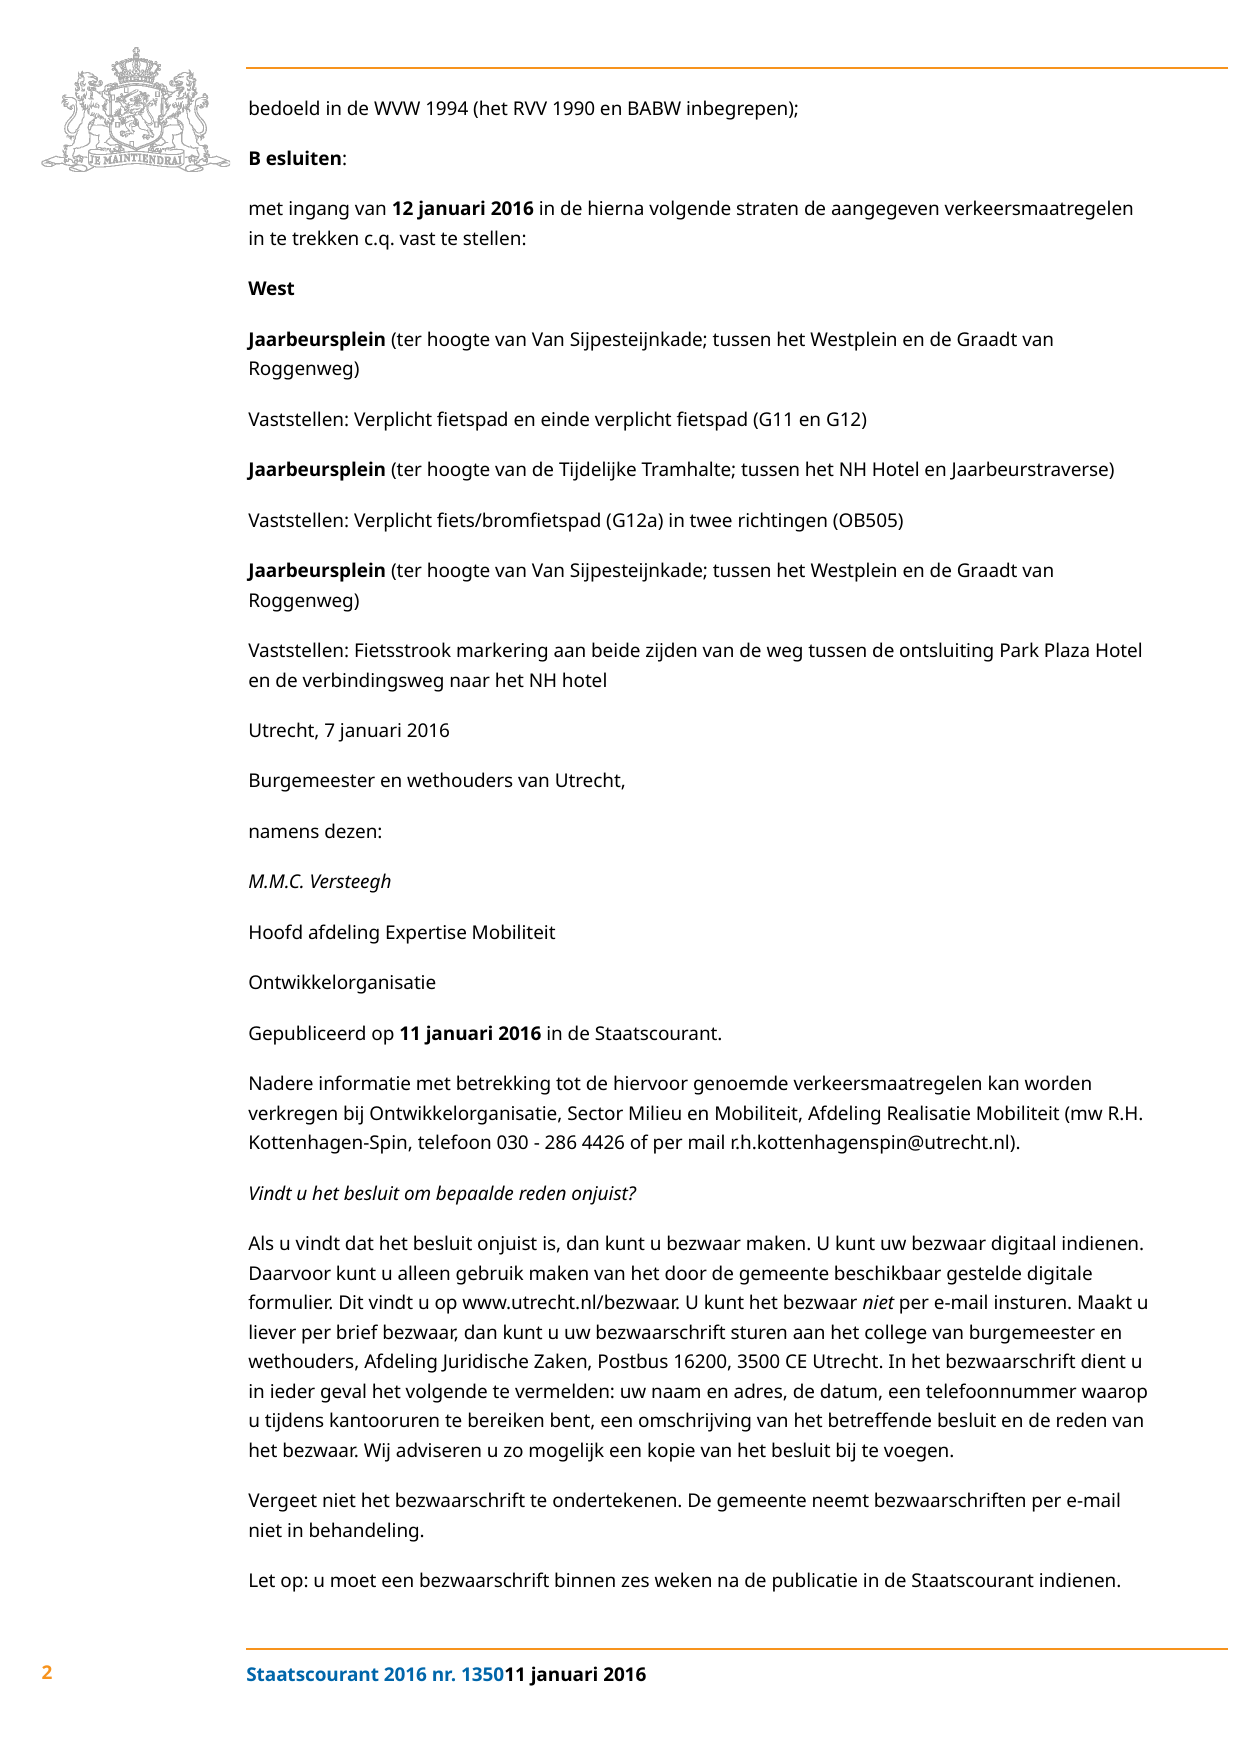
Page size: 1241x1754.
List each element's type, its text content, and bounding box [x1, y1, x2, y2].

picture [41, 47, 231, 172]
text Let op: u moet een bezwaarschrift binnen zes weken na de publicatie in de Staatscourant indienen. [248, 1568, 1152, 1593]
text Hoofd afdeling Expertise Mobiliteit [248, 919, 1152, 945]
text Vaststellen: Verplicht fietspad en einde verplicht fietspad (G11 en G12) [248, 406, 1152, 432]
text namens dezen: [248, 818, 1152, 844]
text Vergeet niet het bezwaarschrift te ondertekenen. De gemeente neemt bezwaarschriften per e-mail niet in behandeling. [248, 1488, 1152, 1543]
text Jaarbeursplein (ter hoogte van Van Sijpesteijnkade; tussen het Westplein en de Graadt van Roggenweg) [248, 326, 1152, 381]
text M.M.C. Versteegh [248, 868, 1152, 894]
text Ontwikkelorganisatie [248, 969, 1152, 995]
text bedoeld in de WVW 1994 (het RVV 1990 en BABW inbegrepen); [248, 95, 1152, 121]
text Jaarbeursplein (ter hoogte van de Tijdelijke Tramhalte; tussen het NH Hotel en Jaarbeurstraverse) [248, 456, 1152, 482]
text Vaststellen: Fietsstrook markering aan beide zijden van de weg tussen de ontsluiting Park Plaza Hotel en de verbindingsweg naar het NH hotel [248, 637, 1152, 693]
text Gepubliceerd op 11 januari 2016 in de Staatscourant. [248, 1020, 1152, 1046]
text Als u vindt dat het besluit onjuist is, dan kunt u bezwaar maken. U kunt uw bezwaar digitaal indienen. Daarvoor kunt u alleen gebruik maken van het door de gemeente beschikbaar gestelde digitale formulier. Dit vindt u op www.utrecht.nl/bezwaar. U kunt het bezwaar niet per e-mail insturen. Maakt u liever per brief bezwaar, dan kunt u uw bezwaarschrift sturen aan het college van burgemeester en wethouders, Afdeling Juridische Zaken, Postbus 16200, 3500 CE Utrecht. In het bezwaarschrift dient u in ieder geval het volgende te vermelden: uw naam en adres, de datum, een telefoonnummer waarop u tijdens kantooruren te bereiken bent, een omschrijving van het betreffende besluit en de reden van het bezwaar. Wij adviseren u zo mogelijk een kopie van het besluit bij te voegen. [248, 1230, 1152, 1463]
text Utrecht, 7 januari 2016 [248, 717, 1152, 743]
text Jaarbeursplein (ter hoogte van Van Sijpesteijnkade; tussen het Westplein en de Graadt van Roggenweg) [248, 557, 1152, 613]
text B esluiten: [248, 145, 1152, 171]
text Vaststellen: Verplicht fiets/bromfietspad (G12a) in twee richtingen (OB505) [248, 507, 1152, 533]
text West [248, 276, 1152, 301]
text Vindt u het besluit om bepaalde reden onjuist? [248, 1180, 1152, 1206]
text Burgemeester en wethouders van Utrecht, [248, 768, 1152, 793]
text Nadere informatie met betrekking tot de hiervoor genoemde verkeersmaatregelen kan worden verkregen bij Ontwikkelorganisatie, Sector Milieu en Mobiliteit, Afdeling Realisatie Mobiliteit (mw R.H. Kottenhagen-Spin, telefoon 030 - 286 4426 of per mail r.h.kottenhagenspin@utrecht.nl). [248, 1070, 1152, 1155]
text met ingang van 12 januari 2016 in de hierna volgende straten de aangegeven verkeersmaatregelen in te trekken c.q. vast te stellen: [248, 196, 1152, 251]
